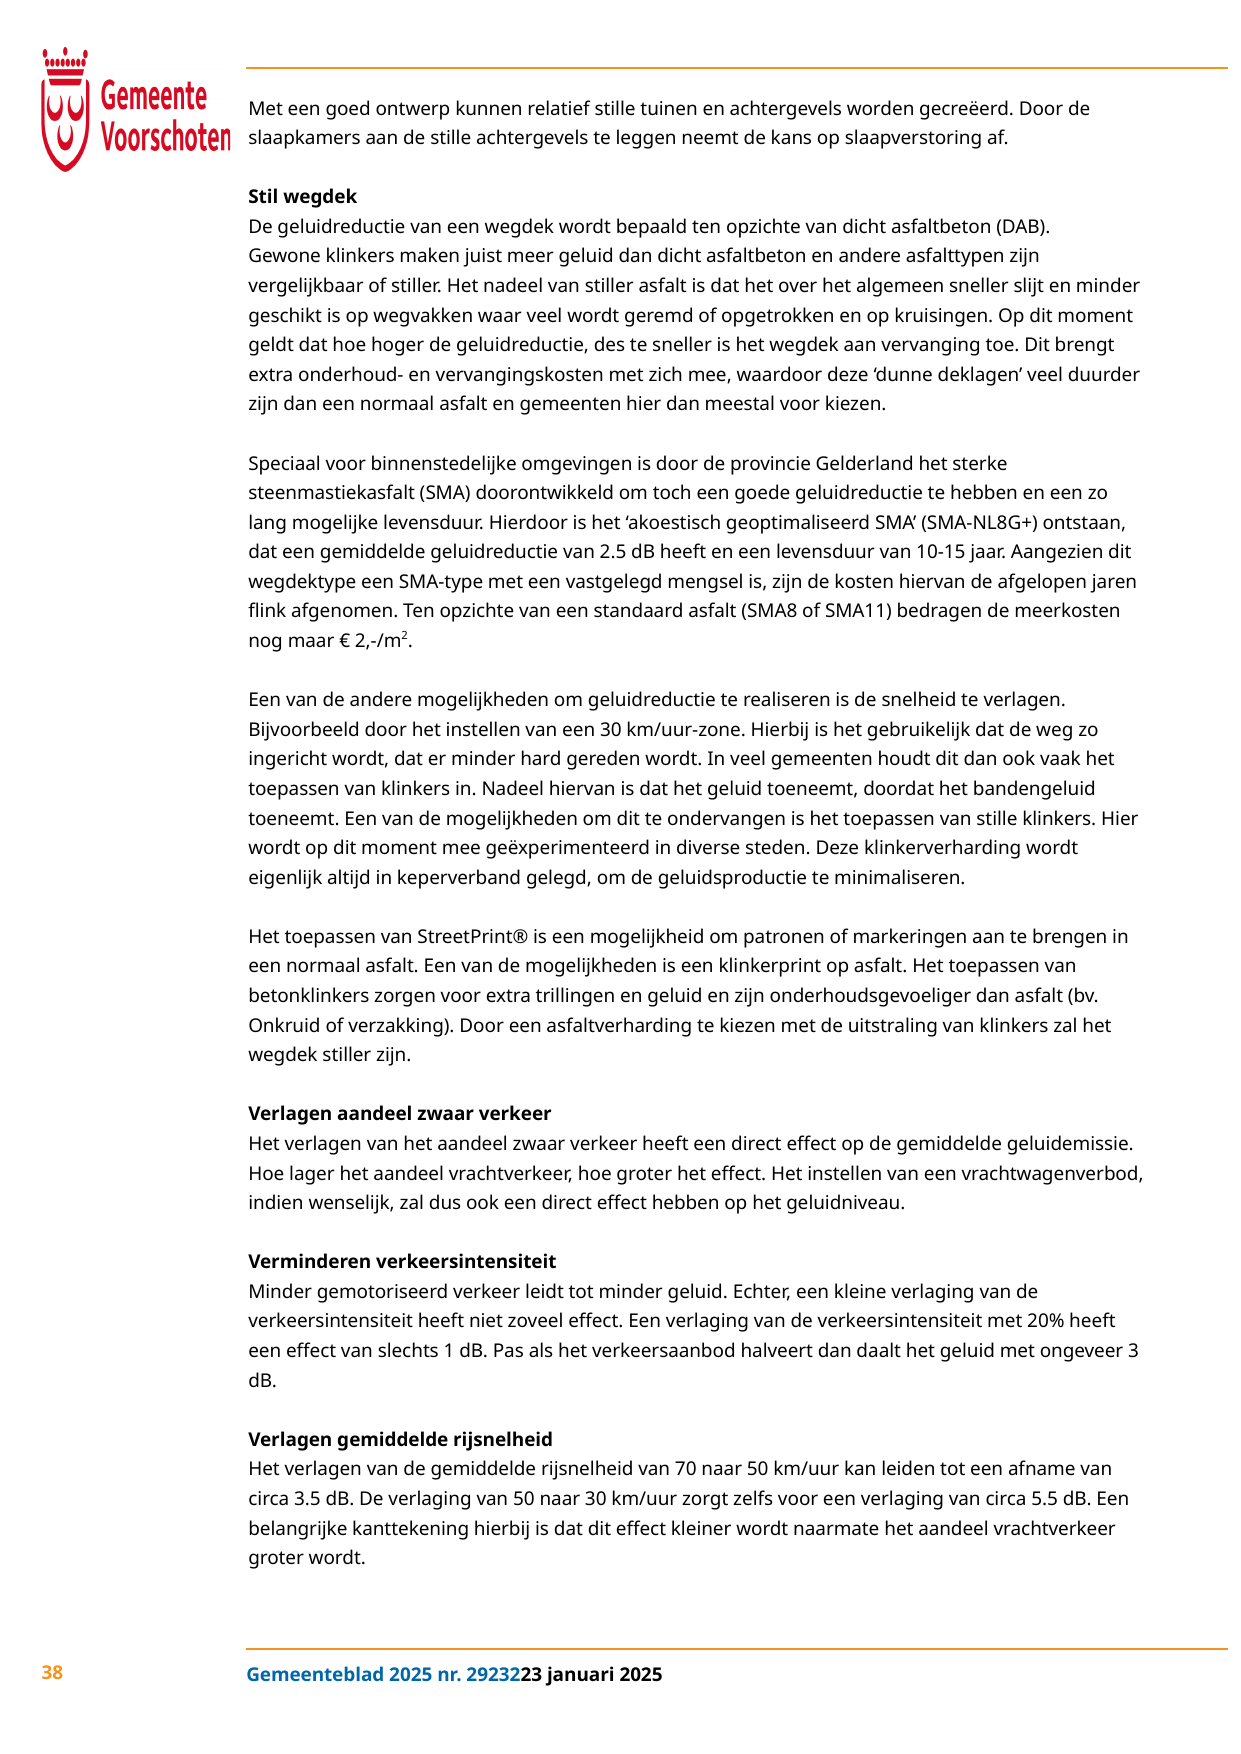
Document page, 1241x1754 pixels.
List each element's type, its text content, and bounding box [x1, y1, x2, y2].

text Gewone klinkers maken juist meer geluid dan dicht asfaltbeton en andere asfalttypen zijn vergelijkbaar of stiller. Het nadeel van stiller asfalt is dat het over het algemeen sneller slijt en minder geschikt is op wegvakken waar veel wordt geremd of opgetrokken en op kruisingen. Op dit moment geldt dat hoe hoger de geluidreductie, des te sneller is het wegdek aan vervanging toe. Dit brengt extra onderhoud- en vervangingskosten met zich mee, waardoor deze ‘dunne deklagen’ veel duurder zijn dan een normaal asfalt en gemeenten hier dan meestal voor kiezen. [248, 243, 1152, 416]
text Het verlagen van de gemiddelde rijsnelheid van 70 naar 50 km/uur kan leiden tot een afname van circa 3.5 dB. De verlaging van 50 naar 30 km/uur zorgt zelfs voor een verlaging van circa 5.5 dB. Een belangrijke kanttekening hierbij is dat dit effect kleiner wordt naarmate het aandeel vrachtverkeer groter wordt. [248, 1456, 1152, 1570]
text Een van de andere mogelijkheden om geluidreductie te realiseren is de snelheid te verlagen. Bijvoorbeeld door het instellen van een 30 km/uur-zone. Hierbij is het gebruikelijk dat de weg zo ingericht wordt, dat er minder hard gereden wordt. In veel gemeenten houdt dit dan ook vaak het toepassen van klinkers in. Nadeel hiervan is dat het geluid toeneemt, doordat het bandengeluid toeneemt. Een van de mogelijkheden om dit te ondervangen is het toepassen van stille klinkers. Hier wordt op dit moment mee geëxperimenteerd in diverse steden. Deze klinkerverharding wordt eigenlijk altijd in keperverband gelegd, om de geluidsproductie te minimaliseren. [248, 686, 1152, 890]
text Verminderen verkeersintensiteit [248, 1248, 1152, 1274]
picture [41, 47, 231, 172]
text Stil wegdek [248, 183, 1152, 209]
text Verlagen gemiddelde rijsnelheid [248, 1426, 1152, 1452]
text Het toepassen van StreetPrint® is een mogelijkheid om patronen of markeringen aan te brengen in een normaal asfalt. Een van de mogelijkheden is een klinkerprint op asfalt. Het toepassen van betonklinkers zorgen voor extra trillingen en geluid en zijn onderhoudsgevoeliger dan asfalt (bv. Onkruid of verzakking). Door een asfaltverharding te kiezen met de uitstraling van klinkers zal het wegdek stiller zijn. [248, 923, 1152, 1067]
text Met een goed ontwerp kunnen relatief stille tuinen en achtergevels worden gecreëerd. Door de slaapkamers aan de stille achtergevels te leggen neemt de kans op slaapverstoring af. [248, 95, 1152, 150]
text Verlagen aandeel zwaar verkeer [248, 1101, 1152, 1126]
text Speciaal voor binnenstedelijke omgevingen is door de provincie Gelderland het sterke steenmastiekasfalt (SMA) doorontwikkeld om toch een goede geluidreductie te hebben en een zo lang mogelijke levensduur. Hierdoor is het ‘akoestisch geoptimaliseerd SMA’ (SMA-NL8G+) ontstaan, dat een gemiddelde geluidreductie van 2.5 dB heeft en een levensduur van 10-15 jaar. Aangezien dit wegdektype een SMA-type met een vastgelegd mengsel is, zijn de kosten hiervan de afgelopen jaren flink afgenomen. Ten opzichte van een standaard asfalt (SMA8 of SMA11) bedragen de meerkosten nog maar € 2,-/m2. [248, 450, 1152, 653]
text Het verlagen van het aandeel zwaar verkeer heeft een direct effect op de gemiddelde geluidemissie. Hoe lager het aandeel vrachtverkeer, hoe groter het effect. Het instellen van een vrachtwagenverbod, indien wenselijk, zal dus ook een direct effect hebben op het geluidniveau. [248, 1130, 1152, 1215]
text De geluidreductie van een wegdek wordt bepaald ten opzichte van dicht asfaltbeton (DAB). [248, 213, 1152, 239]
text Minder gemotoriseerd verkeer leidt tot minder geluid. Echter, een kleine verlaging van de verkeersintensiteit heeft niet zoveel effect. Een verlaging van de verkeersintensiteit met 20% heeft een effect van slechts 1 dB. Pas als het verkeersaanbod halveert dan daalt het geluid met ongeveer 3 dB. [248, 1278, 1152, 1393]
